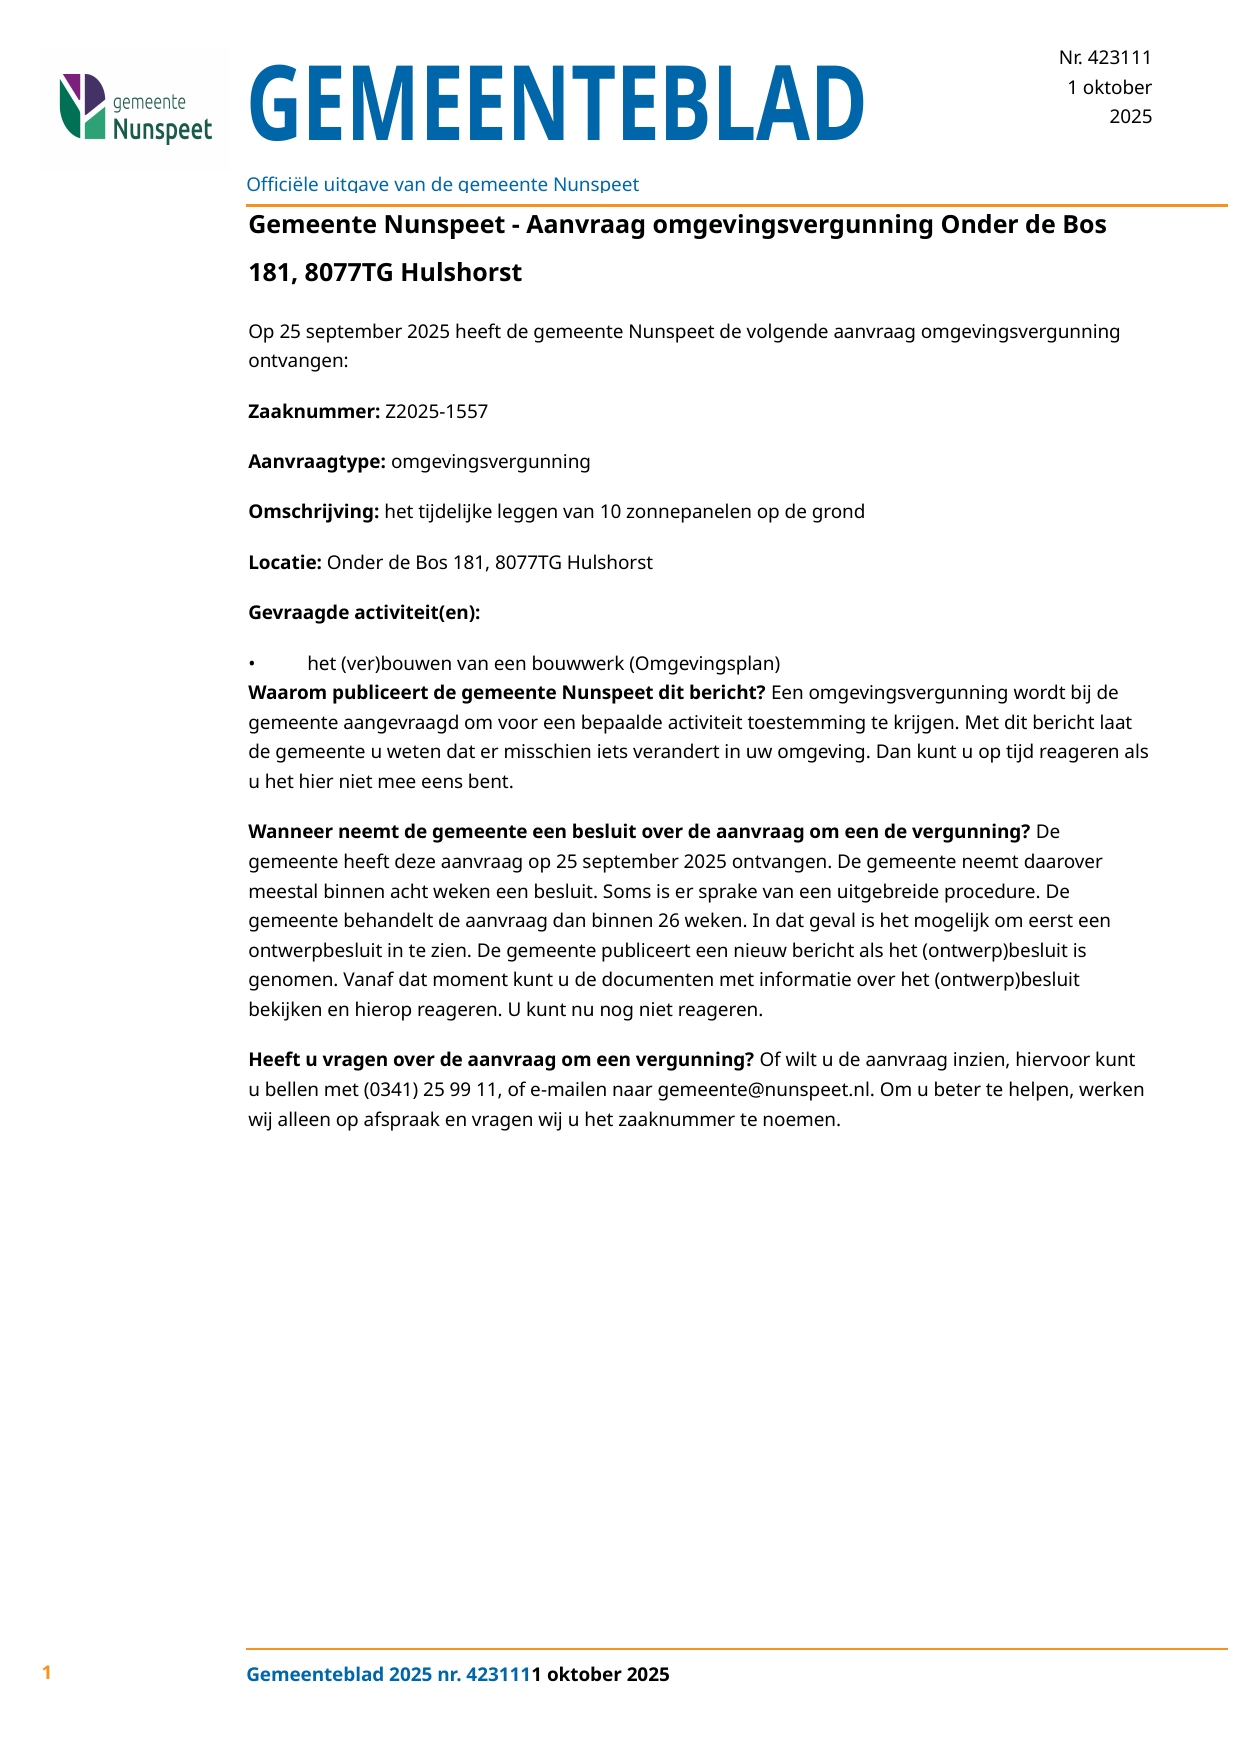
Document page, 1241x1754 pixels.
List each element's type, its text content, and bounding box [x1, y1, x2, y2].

text Gevraagde activiteit(en): [248, 599, 1152, 625]
text Aanvraagtype: omgevingsvergunning [248, 448, 1152, 474]
text Heeft u vragen over de aanvraag om een vergunning? Of wilt u de aanvraag inzien, hiervoor kunt u bellen met (0341) 25 99 11, of e-mailen naar gemeente@nunspeet.nl. Om u beter te helpen, werken wij alleen op afspraak en vragen wij u het zaaknummer te noemen. [248, 1047, 1152, 1132]
picture [41, 47, 231, 172]
text Locatie: Onder de Bos 181, 8077TG Hulshorst [248, 549, 1152, 575]
text Waarom publiceert de gemeente Nunspeet dit bericht? Een omgevingsvergunning wordt bij de gemeente aangevraagd om voor een bepaalde activiteit toestemming te krijgen. Met dit bericht laat de gemeente u weten dat er misschien iets verandert in uw omgeving. Dan kunt u op tijd reageren als u het hier niet mee eens bent. [248, 679, 1152, 794]
text Omschrijving: het tijdelijke leggen van 10 zonnepanelen op de grond [248, 499, 1152, 524]
list het (ver)bouwen van een bouwwerk (Omgevingsplan) [248, 650, 1152, 676]
text Op 25 september 2025 heeft de gemeente Nunspeet de volgende aanvraag omgevingsvergunning ontvangen: [248, 318, 1152, 373]
text Zaaknummer: Z2025-1557 [248, 398, 1152, 424]
text Wanneer neemt de gemeente een besluit over de aanvraag om een de vergunning? De gemeente heeft deze aanvraag op 25 september 2025 ontvangen. De gemeente neemt daarover meestal binnen acht weken een besluit. Soms is er sprake van een uitgebreide procedure. De gemeente behandelt de aanvraag dan binnen 26 weken. In dat geval is het mogelijk om eerst een ontwerpbesluit in te zien. De gemeente publiceert een nieuw bericht als het (ontwerp)besluit is genomen. Vanaf dat moment kunt u de documenten met informatie over het (ontwerp)besluit bekijken en hierop reageren. U kunt nu nog niet reageren. [248, 819, 1152, 1022]
text Gemeente Nunspeet - Aanvraag omgevingsvergunning Onder de Bos 181, 8077TG Hulshorst [248, 207, 1152, 288]
